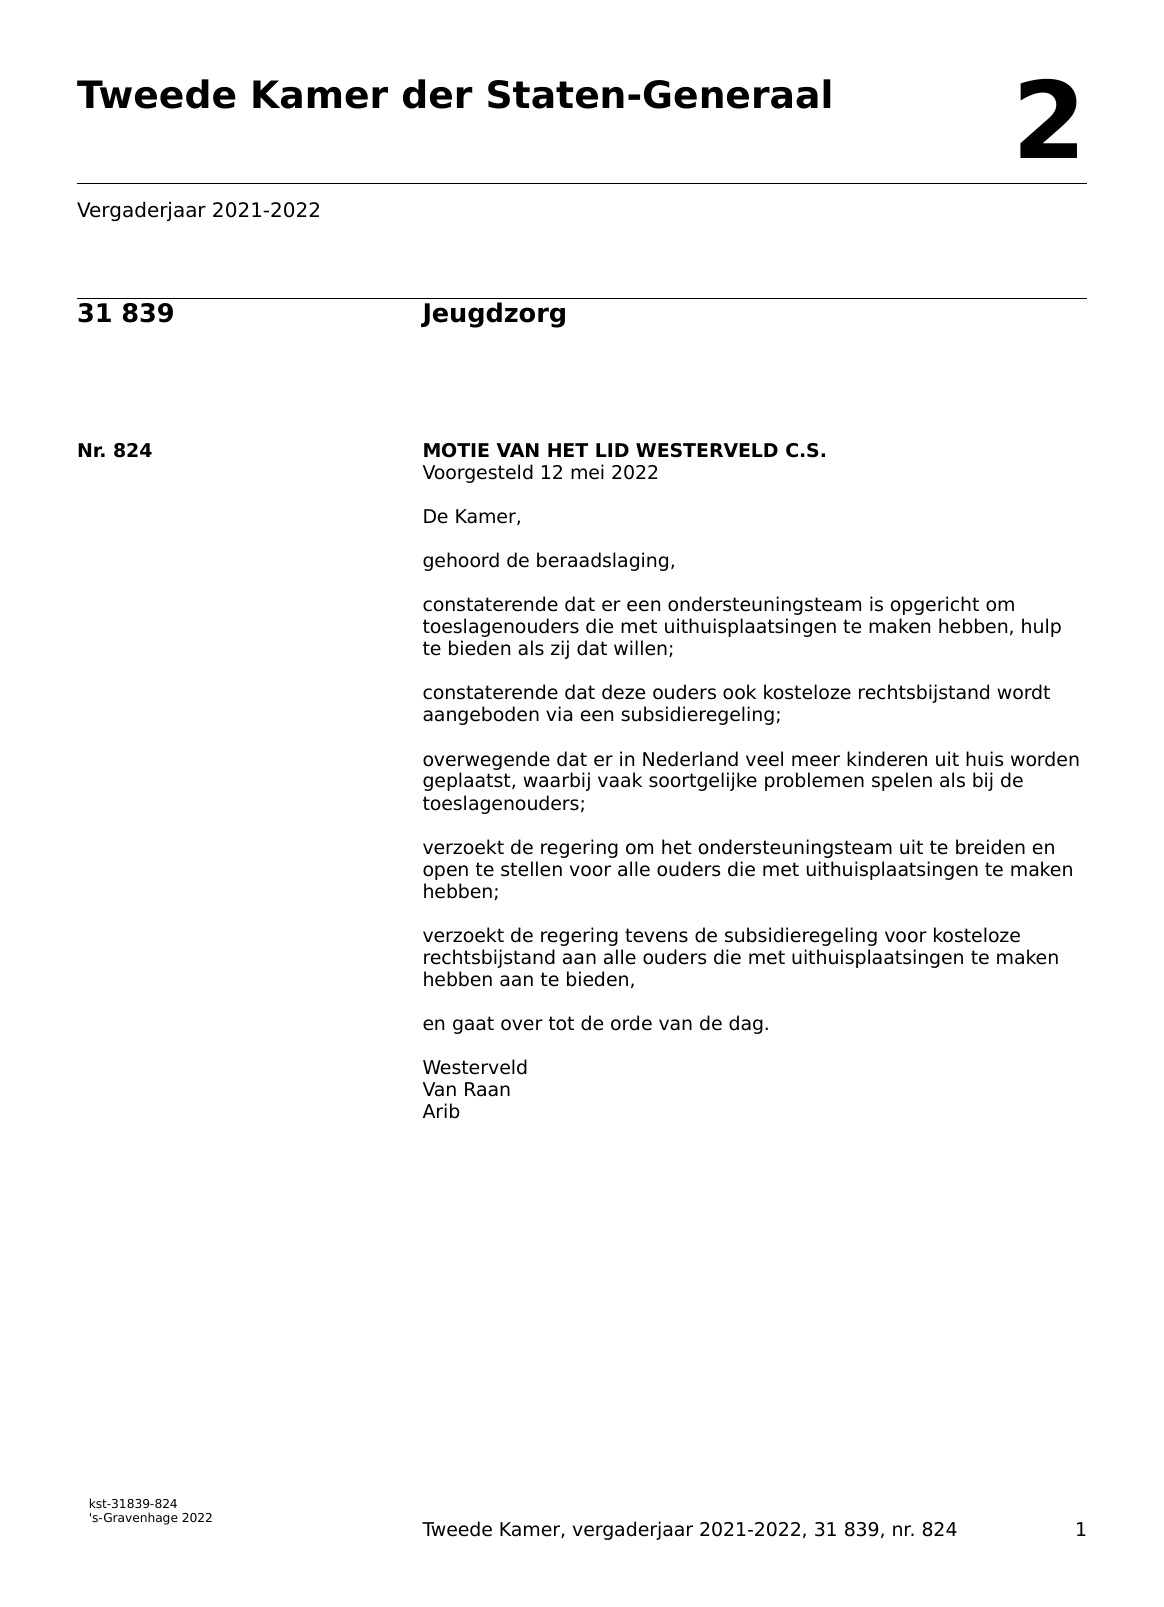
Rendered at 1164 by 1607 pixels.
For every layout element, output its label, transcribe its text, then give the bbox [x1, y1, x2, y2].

text kst-31839-824 [88, 1497, 323, 1511]
text Arib [422, 1101, 1087, 1123]
text Van Raan [422, 1079, 1087, 1101]
text Voorgesteld 12 mei 2022 [422, 462, 1087, 484]
subtitle 31 839 Jeugdzorg [77, 299, 1087, 329]
table_cell Vergaderjaar 2021-2022 [77, 184, 1087, 298]
text overwegende dat er in Nederland veel meer kinderen uit huis worden geplaatst, waarbij vaak soortgelijke problemen spelen als bij de toeslagenouders; [422, 748, 1087, 814]
table_header Tweede Kamer der Staten-Generaal [77, 59, 886, 183]
text De Kamer, [422, 506, 1087, 528]
text verzoekt de regering tevens de subsidieregeling voor kosteloze rechtsbijstand aan alle ouders die met uithuisplaatsingen te maken hebben aan te bieden, [422, 925, 1087, 991]
table_header 2 [886, 59, 1087, 183]
text constaterende dat deze ouders ook kosteloze rechtsbijstand wordt aangeboden via een subsidieregeling; [422, 682, 1087, 726]
text Westerveld [422, 1057, 1087, 1079]
text gehoord de beraadslaging, [422, 550, 1087, 572]
text en gaat over tot de orde van de dag. [422, 1013, 1087, 1035]
text constaterende dat er een ondersteuningsteam is opgericht om toeslagenouders die met uithuisplaatsingen te maken hebben, hulp te bieden als zij dat willen; [422, 594, 1087, 660]
text 's-Gravenhage 2022 [88, 1511, 323, 1525]
subtitle Nr. 824 MOTIE VAN HET LID WESTERVELD C.S. [77, 440, 1087, 462]
text verzoekt de regering om het ondersteuningsteam uit te breiden en open te stellen voor alle ouders die met uithuisplaatsingen te maken hebben; [422, 837, 1087, 902]
